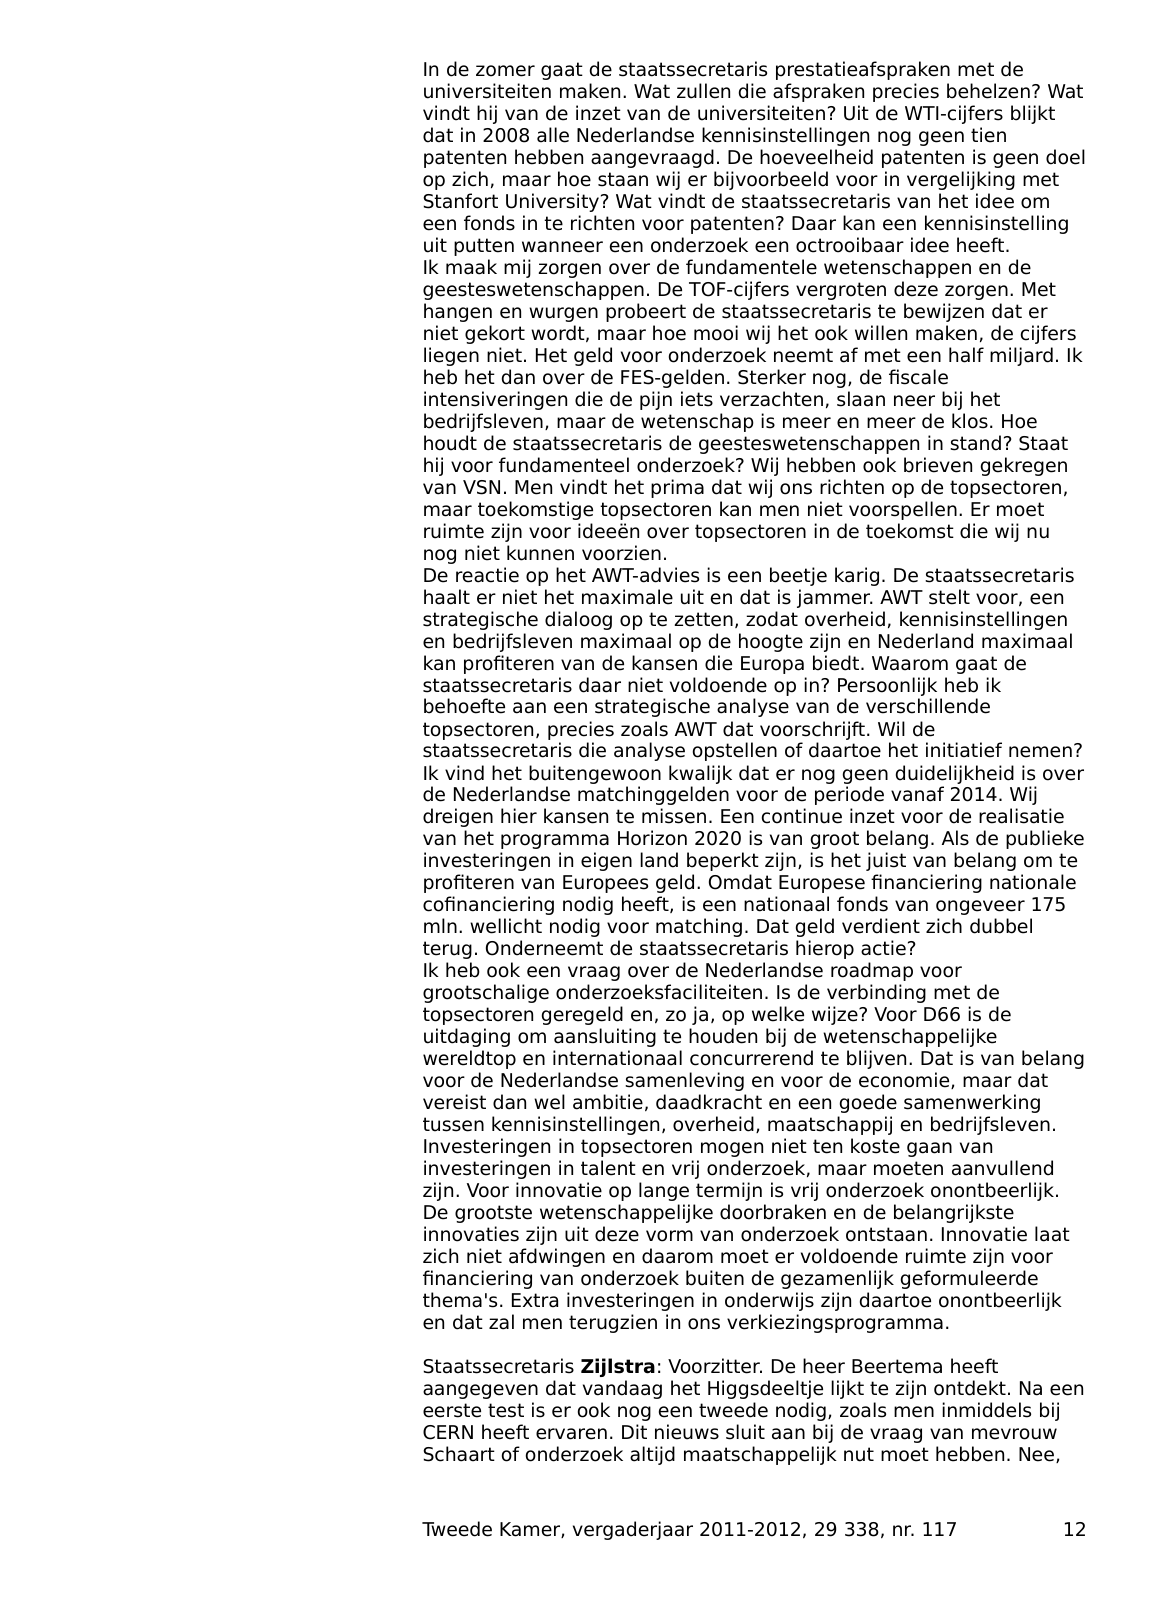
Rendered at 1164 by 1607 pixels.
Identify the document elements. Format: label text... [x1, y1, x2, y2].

text In de zomer gaat de staatssecretaris prestatieafspraken met de universiteiten maken. Wat zullen die afspraken precies behelzen? Wat vindt hij van de inzet van de universiteiten? Uit de WTI-cijfers blijkt dat in 2008 alle Nederlandse kennisinstellingen nog geen tien patenten hebben aangevraagd. De hoeveelheid patenten is geen doel op zich, maar hoe staan wij er bijvoorbeeld voor in vergelijking met Stanfort University? Wat vindt de staatssecretaris van het idee om een fonds in te richten voor patenten? Daar kan een kennisinstelling uit putten wanneer een onderzoek een octrooibaar idee heeft. [422, 59, 1087, 257]
text Ik vind het buitengewoon kwalijk dat er nog geen duidelijkheid is over de Nederlandse matchinggelden voor de periode vanaf 2014. Wij dreigen hier kansen te missen. Een continue inzet voor de realisatie van het programma Horizon 2020 is van groot belang. Als de publieke investeringen in eigen land beperkt zijn, is het juist van belang om te profiteren van Europees geld. Omdat Europese financiering nationale cofinanciering nodig heeft, is een nationaal fonds van ongeveer 175 mln. wellicht nodig voor matching. Dat geld verdient zich dubbel terug. Onderneemt de staatssecretaris hierop actie? [422, 762, 1087, 960]
text De reactie op het AWT-advies is een beetje karig. De staatssecretaris haalt er niet het maximale uit en dat is jammer. AWT stelt voor, een strategische dialoog op te zetten, zodat overheid, kennisinstellingen en bedrijfsleven maximaal op de hoogte zijn en Nederland maximaal kan profiteren van de kansen die Europa biedt. Waarom gaat de staatssecretaris daar niet voldoende op in? Persoonlijk heb ik behoefte aan een strategische analyse van de verschillende topsectoren, precies zoals AWT dat voorschrijft. Wil de staatssecretaris die analyse opstellen of daartoe het initiatief nemen? [422, 564, 1087, 762]
text Ik maak mij zorgen over de fundamentele wetenschappen en de geesteswetenschappen. De TOF-cijfers vergroten deze zorgen. Met hangen en wurgen probeert de staatssecretaris te bewijzen dat er niet gekort wordt, maar hoe mooi wij het ook willen maken, de cijfers liegen niet. Het geld voor onderzoek neemt af met een half miljard. Ik heb het dan over de FES-gelden. Sterker nog, de fiscale intensiveringen die de pijn iets verzachten, slaan neer bij het bedrijfsleven, maar de wetenschap is meer en meer de klos. Hoe houdt de staatssecretaris de geesteswetenschappen in stand? Staat hij voor fundamenteel onderzoek? Wij hebben ook brieven gekregen van VSN. Men vindt het prima dat wij ons richten op de topsectoren, maar toekomstige topsectoren kan men niet voorspellen. Er moet ruimte zijn voor ideeën over topsectoren in de toekomst die wij nu nog niet kunnen voorzien. [422, 257, 1087, 564]
text Staatssecretaris Zijlstra: Voorzitter. De heer Beertema heeft aangegeven dat vandaag het Higgsdeeltje lijkt te zijn ontdekt. Na een eerste test is er ook nog een tweede nodig, zoals men inmiddels bij CERN heeft ervaren. Dit nieuws sluit aan bij de vraag van mevrouw Schaart of onderzoek altijd maatschappelijk nut moet hebben. Nee, [422, 1356, 1087, 1466]
text Ik heb ook een vraag over de Nederlandse roadmap voor grootschalige onderzoeksfaciliteiten. Is de verbinding met de topsectoren geregeld en, zo ja, op welke wijze? Voor D66 is de uitdaging om aansluiting te houden bij de wetenschappelijke wereldtop en internationaal concurrerend te blijven. Dat is van belang voor de Nederlandse samenleving en voor de economie, maar dat vereist dan wel ambitie, daadkracht en een goede samenwerking tussen kennisinstellingen, overheid, maatschappij en bedrijfsleven. Investeringen in topsectoren mogen niet ten koste gaan van investeringen in talent en vrij onderzoek, maar moeten aanvullend zijn. Voor innovatie op lange termijn is vrij onderzoek onontbeerlijk. De grootste wetenschappelijke doorbraken en de belangrijkste innovaties zijn uit deze vorm van onderzoek ontstaan. Innovatie laat zich niet afdwingen en daarom moet er voldoende ruimte zijn voor financiering van onderzoek buiten de gezamenlijk geformuleerde thema's. Extra investeringen in onderwijs zijn daartoe onontbeerlijk en dat zal men terugzien in ons verkiezingsprogramma. [422, 960, 1087, 1334]
